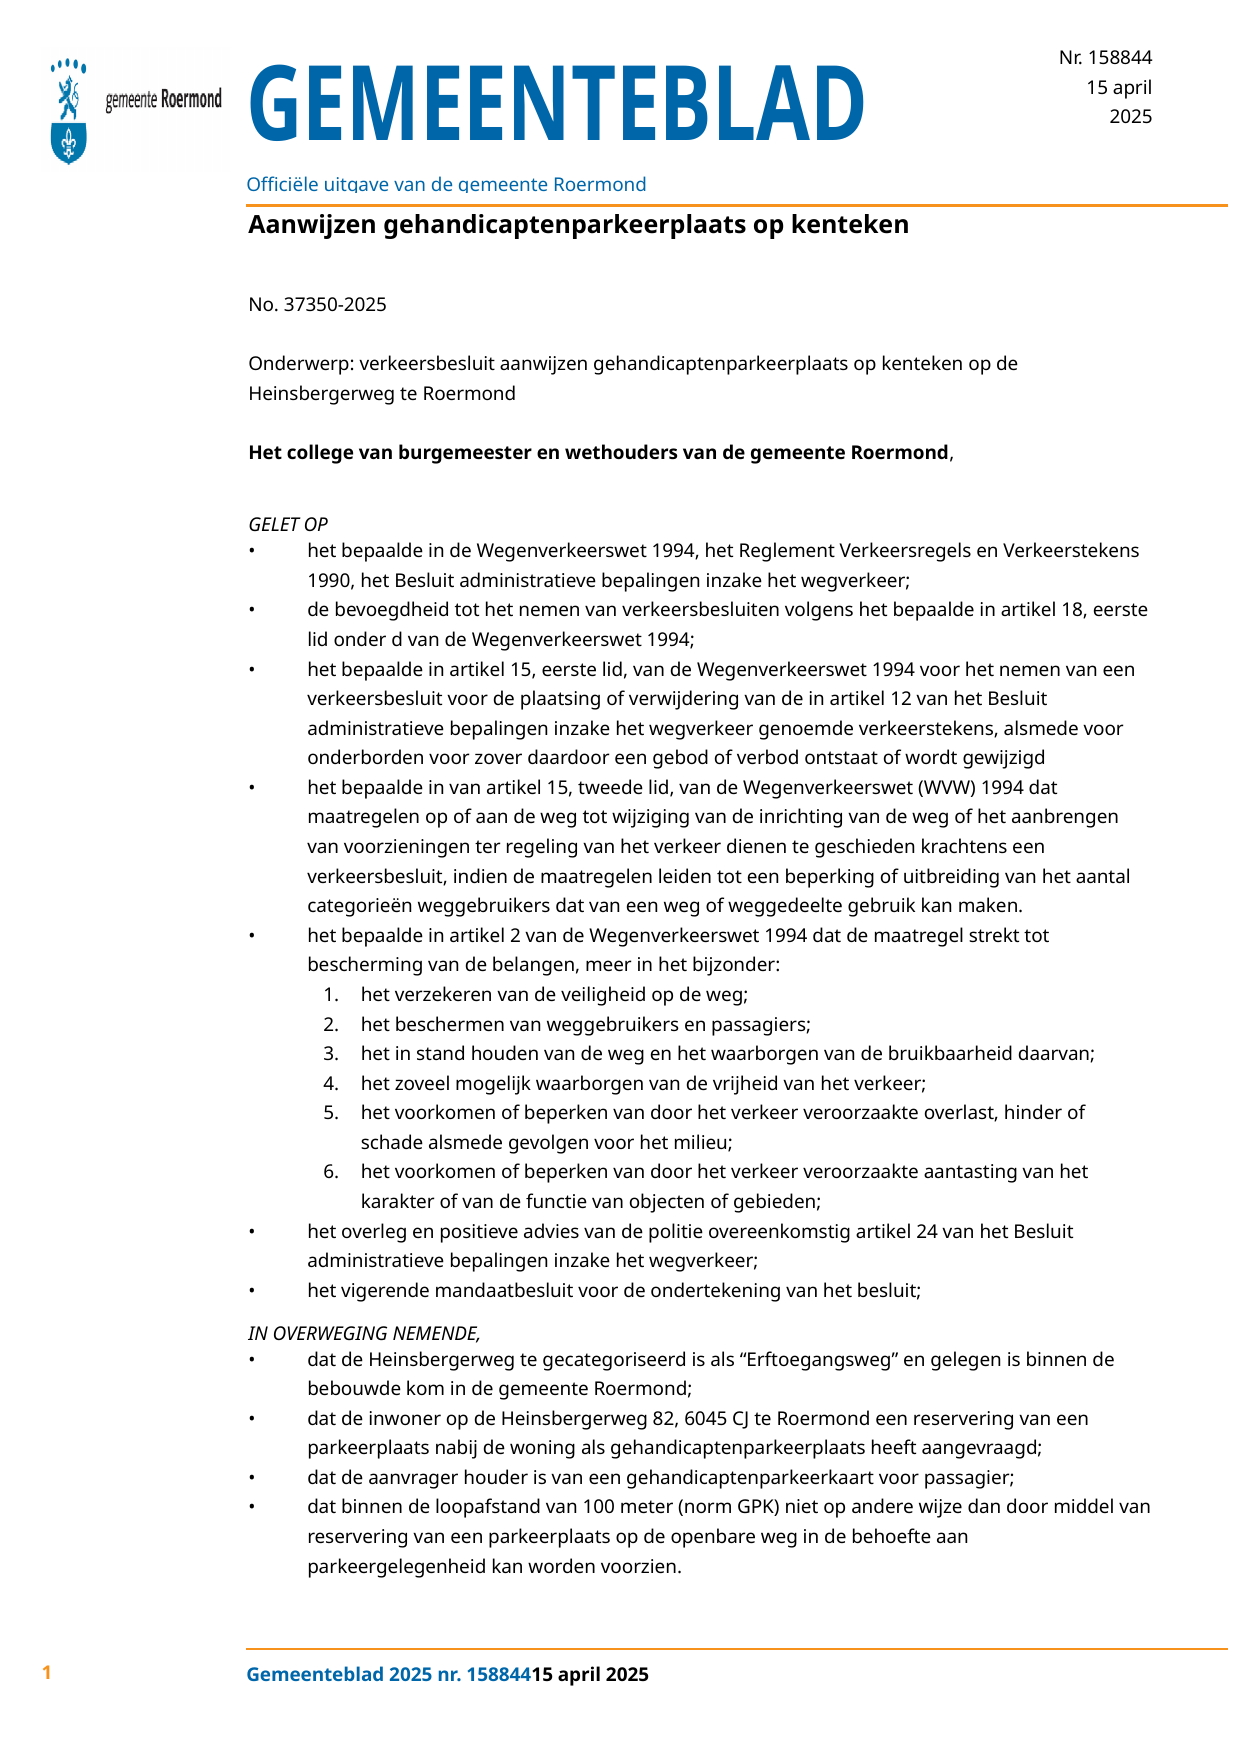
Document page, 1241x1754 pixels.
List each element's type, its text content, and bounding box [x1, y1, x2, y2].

list het bepaalde in artikel 2 van de Wegenverkeerswet 1994 dat de maatregel strekt tot bescherming van de belangen, meer in het bijzonder: [248, 922, 1152, 977]
list het bepaalde in artikel 15, eerste lid, van de Wegenverkeerswet 1994 voor het nemen van een verkeersbesluit voor de plaatsing of verwijdering van de in artikel 12 van het Besluit administratieve bepalingen inzake het wegverkeer genoemde verkeerstekens, alsmede voor onderborden voor zover daardoor een gebod of verbod ontstaat of wordt gewijzigd [248, 656, 1152, 770]
list dat binnen de loopafstand van 100 meter (norm GPK) niet op andere wijze dan door middel van reservering van een parkeerplaats op de openbare weg in de behoefte aan parkeergelegenheid kan worden voorzien. [248, 1494, 1152, 1579]
text IN OVERWEGING NEMENDE, [248, 1320, 1152, 1346]
list het verzekeren van de veiligheid op de weg; [323, 981, 1152, 1007]
text No. 37350-2025 [248, 291, 1152, 317]
list het bepaalde in de Wegenverkeerswet 1994, het Reglement Verkeersregels en Verkeerstekens 1990, het Besluit administratieve bepalingen inzake het wegverkeer; [248, 537, 1152, 593]
list het vigerende mandaatbesluit voor de ondertekening van het besluit; [248, 1277, 1152, 1303]
list de bevoegdheid tot het nemen van verkeersbesluiten volgens het bepaalde in artikel 18, eerste lid onder d van de Wegenverkeerswet 1994; [248, 597, 1152, 652]
text Het college van burgemeester en wethouders van de gemeente Roermond, [248, 439, 1152, 465]
list het voorkomen of beperken van door het verkeer veroorzaakte overlast, hinder of schade alsmede gevolgen voor het milieu; [323, 1099, 1152, 1155]
list het overleg en positieve advies van de politie overeenkomstig artikel 24 van het Besluit administratieve bepalingen inzake het wegverkeer; [248, 1218, 1152, 1273]
text GELET OP [248, 512, 1152, 537]
list het beschermen van weggebruikers en passagiers; [323, 1011, 1152, 1036]
list het voorkomen of beperken van door het verkeer veroorzaakte aantasting van het karakter of van de functie van objecten of gebieden; [323, 1159, 1152, 1214]
text Onderwerp: verkeersbesluit aanwijzen gehandicaptenparkeerplaats op kenteken op de Heinsbergerweg te Roermond [248, 350, 1152, 406]
list het in stand houden van de weg en het waarborgen van de bruikbaarheid daarvan; [323, 1040, 1152, 1066]
list dat de Heinsbergerweg te gecategoriseerd is als “Erftoegangsweg” en gelegen is binnen de bebouwde kom in de gemeente Roermond; [248, 1346, 1152, 1401]
list het bepaalde in van artikel 15, tweede lid, van de Wegenverkeerswet (WVW) 1994 dat maatregelen op of aan de weg tot wijziging van de inrichting van de weg of het aanbrengen van voorzieningen ter regeling van het verkeer dienen te geschieden krachtens een verkeersbesluit, indien de maatregelen leiden tot een beperking of uitbreiding van het aantal categorieën weggebruikers dat van een weg of weggedeelte gebruik kan maken. [248, 774, 1152, 918]
text Aanwijzen gehandicaptenparkeerplaats op kenteken [248, 207, 1152, 241]
list het zoveel mogelijk waarborgen van de vrijheid van het verkeer; [323, 1070, 1152, 1096]
list dat de aanvrager houder is van een gehandicaptenparkeerkaart voor passagier; [248, 1464, 1152, 1490]
list dat de inwoner op de Heinsbergerweg 82, 6045 CJ te Roermond een reservering van een parkeerplaats nabij de woning als gehandicaptenparkeerplaats heeft aangevraagd; [248, 1405, 1152, 1460]
picture [41, 47, 231, 172]
